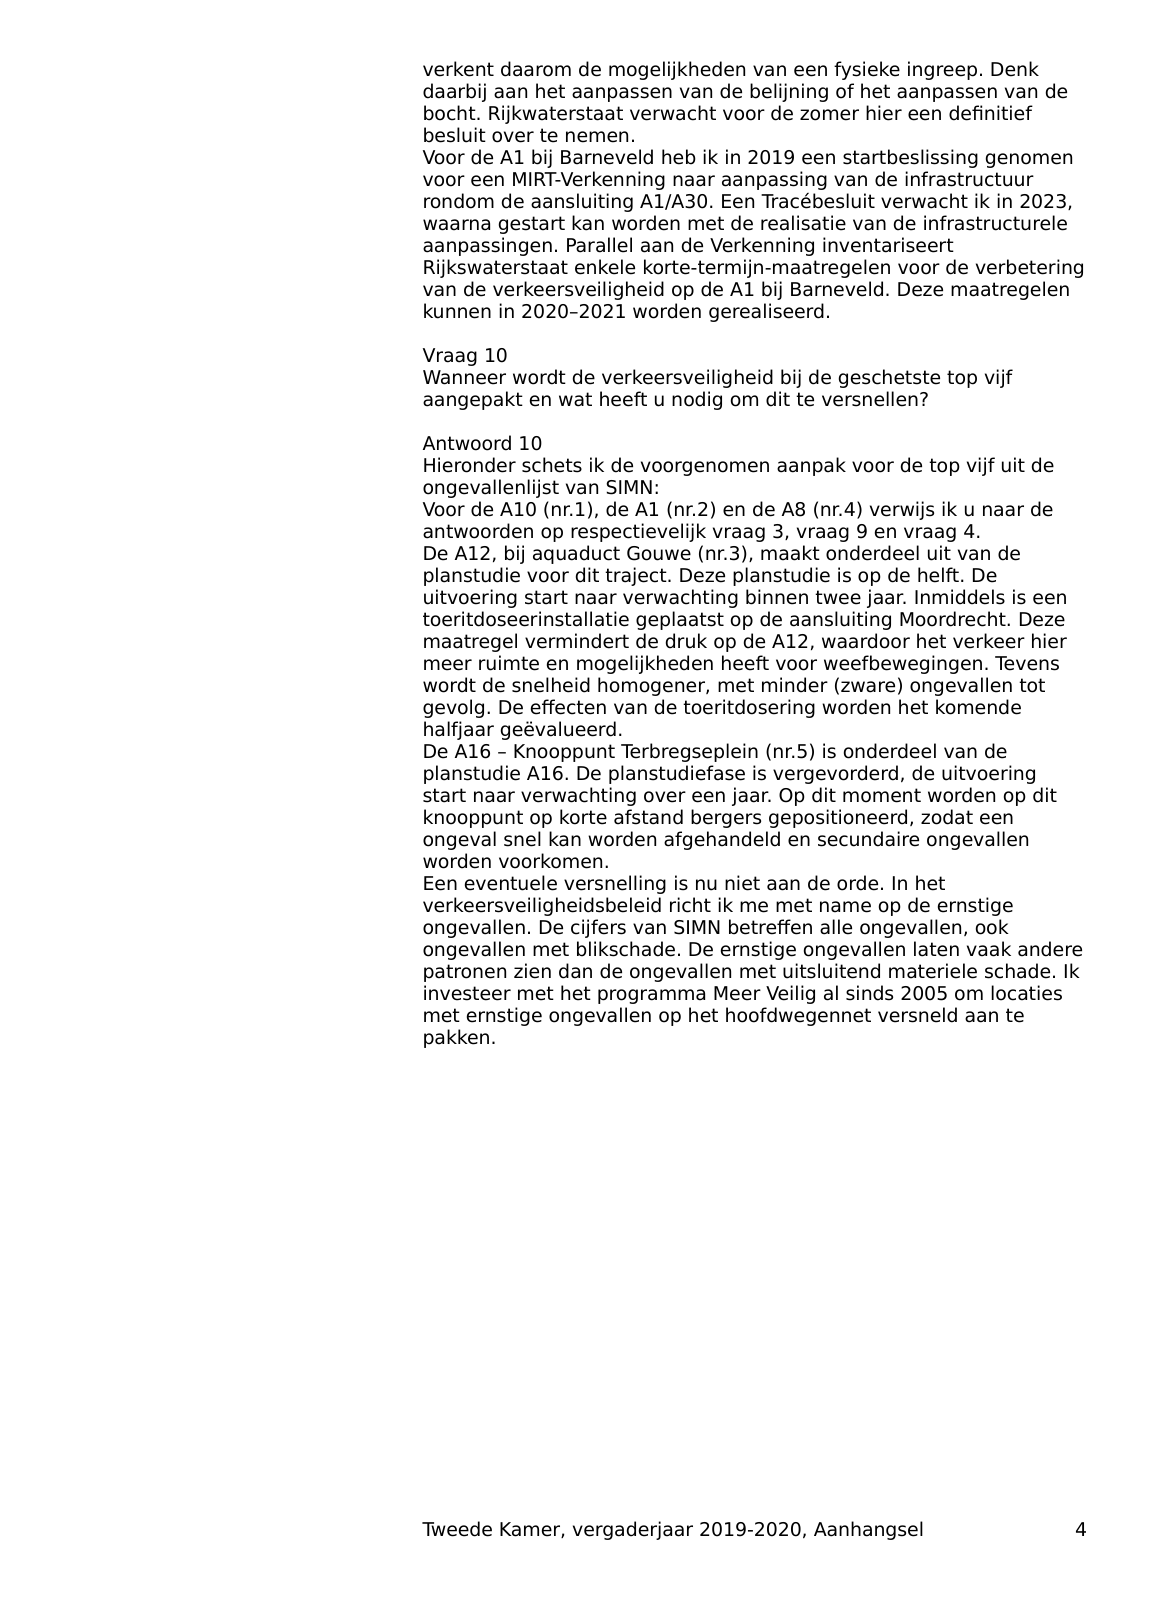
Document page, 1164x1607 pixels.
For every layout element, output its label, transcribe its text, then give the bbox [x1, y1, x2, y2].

text Vraag 10 [422, 345, 1087, 367]
text verkent daarom de mogelijkheden van een fysieke ingreep. Denk daarbij aan het aanpassen van de belijning of het aanpassen van de bocht. Rijkwaterstaat verwacht voor de zomer hier een definitief besluit over te nemen. [422, 59, 1087, 147]
text Antwoord 10 [422, 433, 1087, 455]
text Wanneer wordt de verkeersveiligheid bij de geschetste top vijf aangepakt en wat heeft u nodig om dit te versnellen? [422, 367, 1087, 411]
text De A12, bij aquaduct Gouwe (nr.3), maakt onderdeel uit van de planstudie voor dit traject. Deze planstudie is op de helft. De uitvoering start naar verwachting binnen twee jaar. Inmiddels is een toeritdoseerinstallatie geplaatst op de aansluiting Moordrecht. Deze maatregel vermindert de druk op de A12, waardoor het verkeer hier meer ruimte en mogelijkheden heeft voor weefbewegingen. Tevens wordt de snelheid homogener, met minder (zware) ongevallen tot gevolg. De effecten van de toeritdosering worden het komende halfjaar geëvalueerd. [422, 543, 1087, 741]
text Hieronder schets ik de voorgenomen aanpak voor de top vijf uit de ongevallenlijst van SIMN: [422, 455, 1087, 499]
text Voor de A10 (nr.1), de A1 (nr.2) en de A8 (nr.4) verwijs ik u naar de antwoorden op respectievelijk vraag 3, vraag 9 en vraag 4. [422, 499, 1087, 543]
text Voor de A1 bij Barneveld heb ik in 2019 een startbeslissing genomen voor een MIRT-Verkenning naar aanpassing van de infrastructuur rondom de aansluiting A1/A30. Een Tracébesluit verwacht ik in 2023, waarna gestart kan worden met de realisatie van de infrastructurele aanpassingen. Parallel aan de Verkenning inventariseert Rijkswaterstaat enkele korte-termijn-maatregelen voor de verbetering van de verkeersveiligheid op de A1 bij Barneveld. Deze maatregelen kunnen in 2020–2021 worden gerealiseerd. [422, 147, 1087, 323]
text Een eventuele versnelling is nu niet aan de orde. In het verkeersveiligheidsbeleid richt ik me met name op de ernstige ongevallen. De cijfers van SIMN betreffen alle ongevallen, ook ongevallen met blikschade. De ernstige ongevallen laten vaak andere patronen zien dan de ongevallen met uitsluitend materiele schade. Ik investeer met het programma Meer Veilig al sinds 2005 om locaties met ernstige ongevallen op het hoofdwegennet versneld aan te pakken. [422, 873, 1087, 1048]
text De A16 – Knooppunt Terbregseplein (nr.5) is onderdeel van de planstudie A16. De planstudiefase is vergevorderd, de uitvoering start naar verwachting over een jaar. Op dit moment worden op dit knooppunt op korte afstand bergers gepositioneerd, zodat een ongeval snel kan worden afgehandeld en secundaire ongevallen worden voorkomen. [422, 741, 1087, 873]
